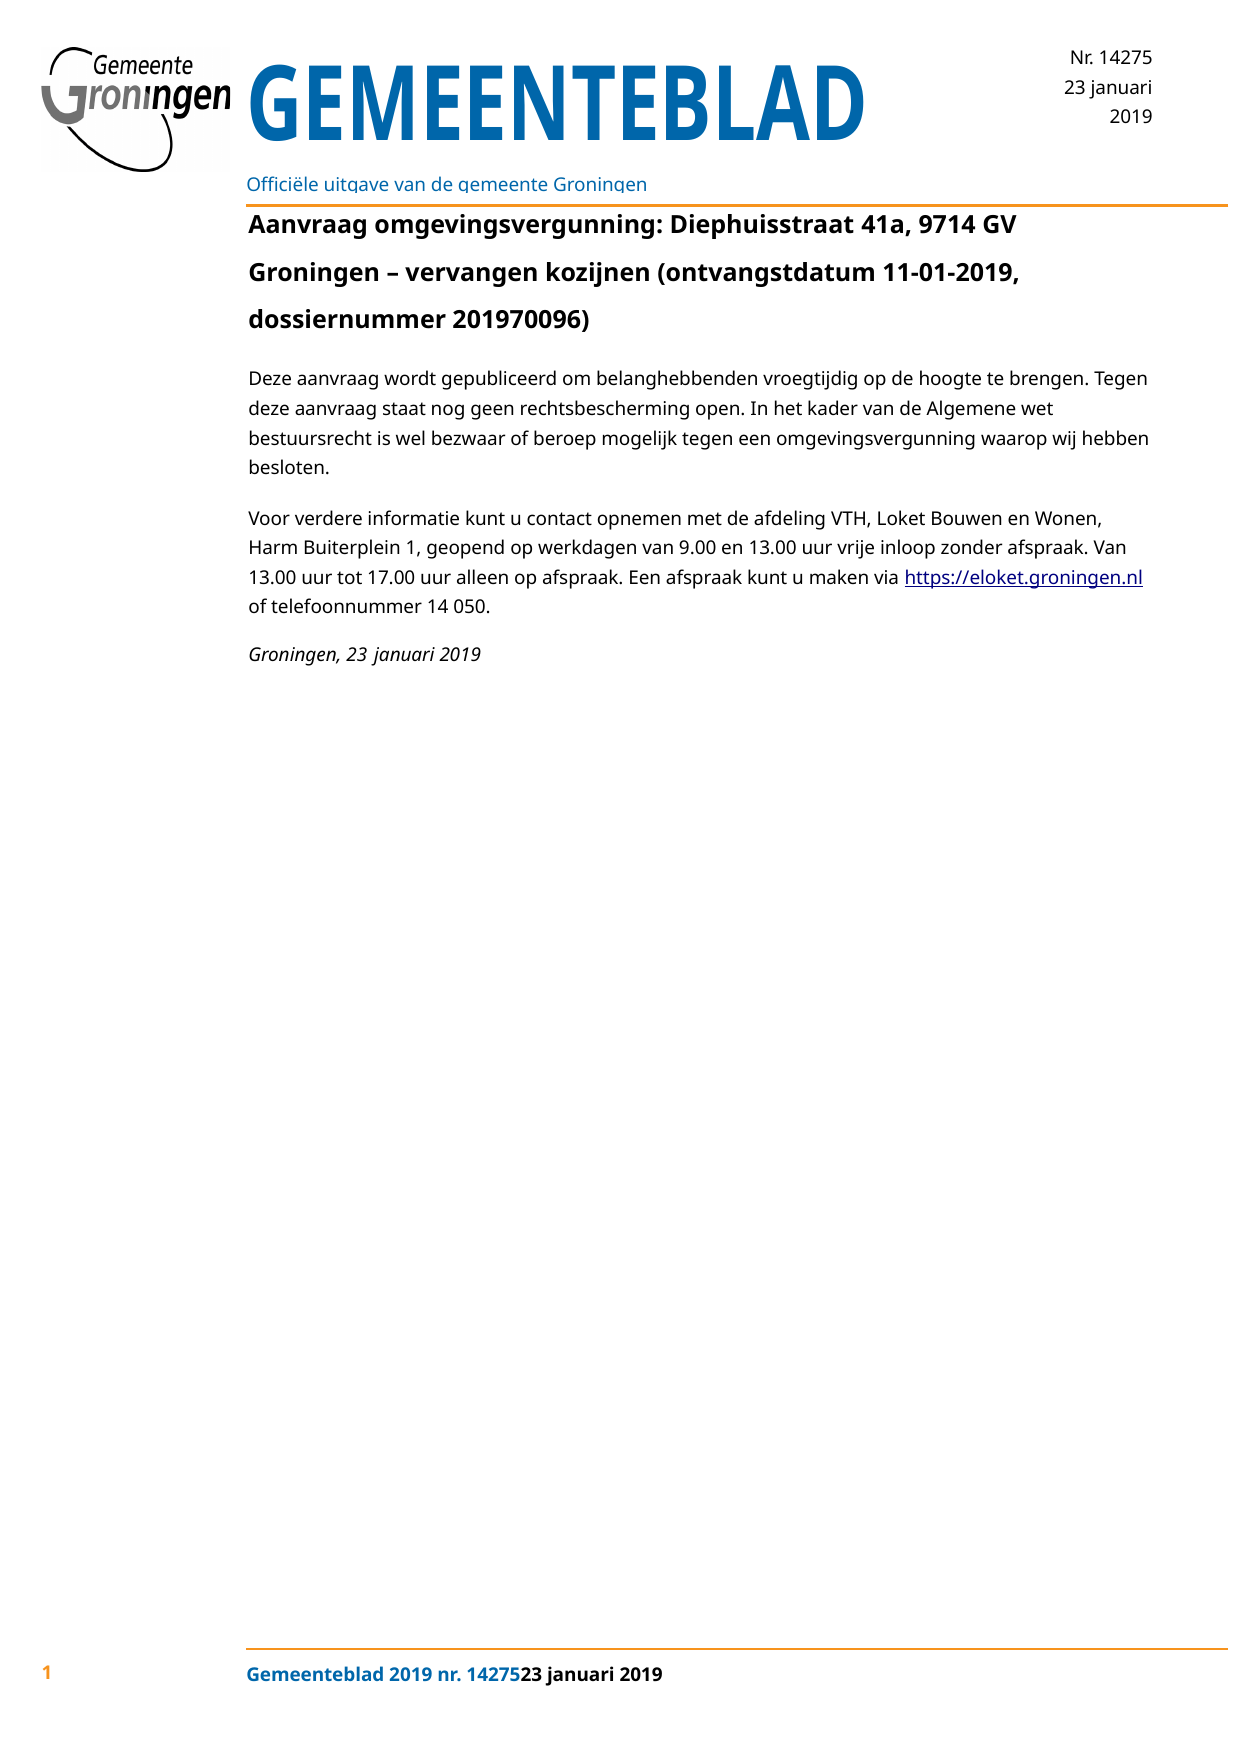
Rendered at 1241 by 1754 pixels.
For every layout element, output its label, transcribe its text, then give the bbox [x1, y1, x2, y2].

text Voor verdere informatie kunt u contact opnemen met de afdeling VTH, Loket Bouwen en Wonen, Harm Buiterplein 1, geopend op werkdagen van 9.00 en 13.00 uur vrije inloop zonder afspraak. Van 13.00 uur tot 17.00 uur alleen op afspraak. Een afspraak kunt u maken via https://eloket.groningen.nl of telefoonnummer 14 050. [248, 505, 1152, 619]
picture [41, 47, 231, 172]
text Aanvraag omgevingsvergunning: Diephuisstraat 41a, 9714 GV Groningen – vervangen kozijnen (ontvangstdatum 11-01-2019, dossiernummer 201970096) [248, 207, 1152, 336]
text Groningen, 23 januari 2019 [248, 641, 1152, 667]
text Deze aanvraag wordt gepubliceerd om belanghebbenden vroegtijdig op de hoogte te brengen. Tegen deze aanvraag staat nog geen rechtsbescherming open. In het kader van de Algemene wet bestuursrecht is wel bezwaar of beroep mogelijk tegen een omgevingsvergunning waarop wij hebben besloten. [248, 366, 1152, 480]
